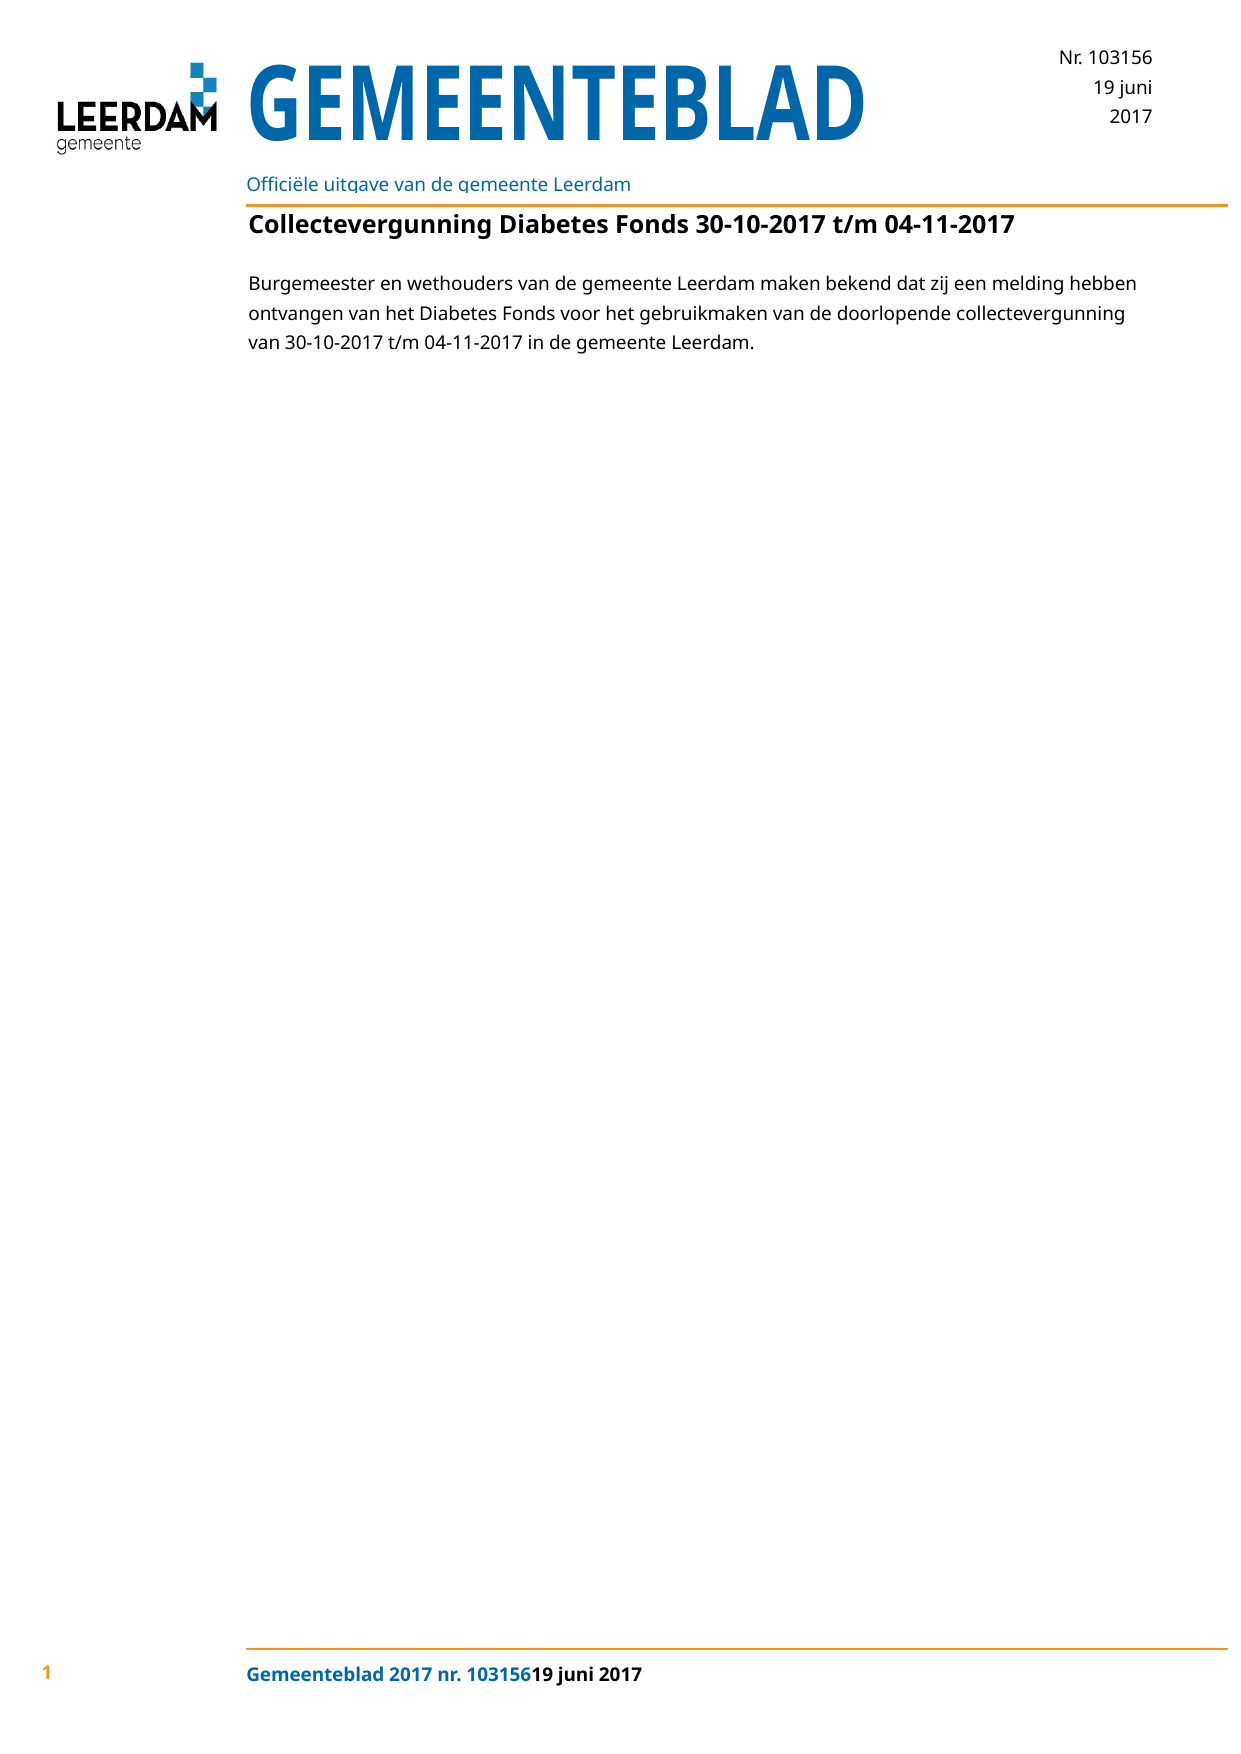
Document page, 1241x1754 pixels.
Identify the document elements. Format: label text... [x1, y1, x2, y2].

text Burgemeester en wethouders van de gemeente Leerdam maken bekend dat zij een melding hebben ontvangen van het Diabetes Fonds voor het gebruikmaken van de doorlopende collectevergunning van 30-10-2017 t/m 04-11-2017 in de gemeente Leerdam. [248, 270, 1152, 355]
text Collectevergunning Diabetes Fonds 30-10-2017 t/m 04-11-2017 [248, 207, 1152, 241]
picture [41, 47, 231, 172]
